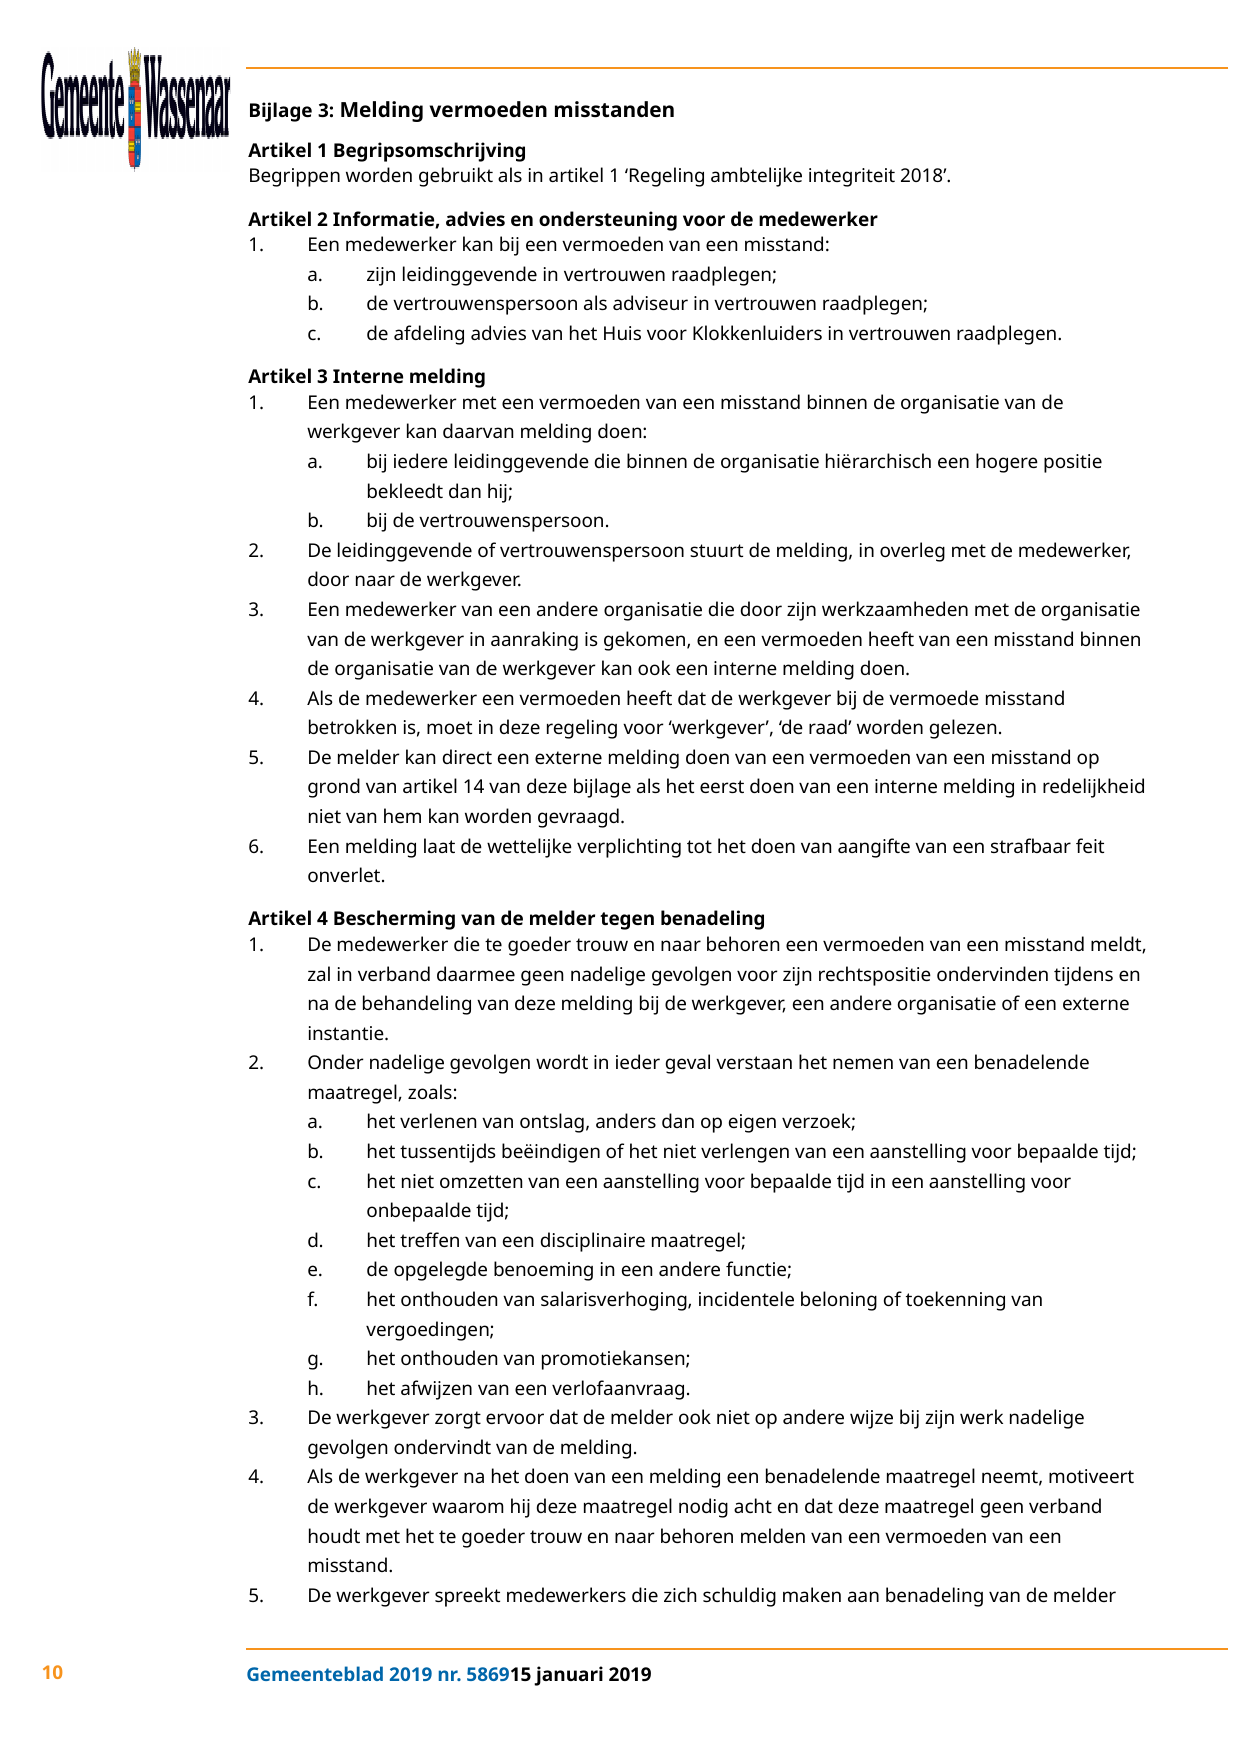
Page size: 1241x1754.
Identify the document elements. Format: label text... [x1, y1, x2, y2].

text Artikel 4 Bescherming van de melder tegen benadeling [248, 906, 1152, 931]
list Een medewerker met een vermoeden van een misstand binnen de organisatie van de werkgever kan daarvan melding doen: [248, 389, 1152, 444]
list Een medewerker kan bij een vermoeden van een misstand: [248, 231, 1152, 257]
text Artikel 1 Begripsomschrijving [248, 137, 1152, 163]
text Artikel 3 Interne melding [248, 363, 1152, 389]
list het tussentijds beëindigen of het niet verlengen van een aanstelling voor bepaalde tijd; [307, 1138, 1152, 1164]
list Onder nadelige gevolgen wordt in ieder geval verstaan het nemen van een benadelende maatregel, zoals: [248, 1049, 1152, 1105]
list de opgelegde benoeming in een andere functie; [307, 1257, 1152, 1282]
list het onthouden van promotiekansen; [307, 1345, 1152, 1371]
list Een medewerker van een andere organisatie die door zijn werkzaamheden met de organisatie van de werkgever in aanraking is gekomen, en een vermoeden heeft van een misstand binnen de organisatie van de werkgever kan ook een interne melding doen. [248, 596, 1152, 681]
list het verlenen van ontslag, anders dan op eigen verzoek; [307, 1109, 1152, 1134]
list De leidinggevende of vertrouwenspersoon stuurt de melding, in overleg met de medewerker, door naar de werkgever. [248, 537, 1152, 592]
text Bijlage 3: Melding vermoeden misstanden [248, 95, 1152, 123]
list het treffen van een disciplinaire maatregel; [307, 1227, 1152, 1253]
list het afwijzen van een verlofaanvraag. [307, 1375, 1152, 1401]
list Een melding laat de wettelijke verplichting tot het doen van aangifte van een strafbaar feit onverlet. [248, 833, 1152, 888]
list De werkgever spreekt medewerkers die zich schuldig maken aan benadeling van de melder [248, 1582, 1152, 1608]
list Als de werkgever na het doen van een melding een benadelende maatregel neemt, motiveert de werkgever waarom hij deze maatregel nodig acht en dat deze maatregel geen verband houdt met het te goeder trouw en naar behoren melden van een vermoeden van een misstand. [248, 1464, 1152, 1578]
text Begrippen worden gebruikt als in artikel 1 ‘Regeling ambtelijke integriteit 2018’. [248, 163, 1152, 188]
list De melder kan direct een externe melding doen van een vermoeden van een misstand op grond van artikel 14 van deze bijlage als het eerst doen van een interne melding in redelijkheid niet van hem kan worden gevraagd. [248, 744, 1152, 829]
list het niet omzetten van een aanstelling voor bepaalde tijd in een aanstelling voor onbepaalde tijd; [307, 1168, 1152, 1223]
list De werkgever zorgt ervoor dat de melder ook niet op andere wijze bij zijn werk nadelige gevolgen ondervindt van de melding. [248, 1404, 1152, 1460]
list bij de vertrouwenspersoon. [307, 507, 1152, 533]
list de afdeling advies van het Huis voor Klokkenluiders in vertrouwen raadplegen. [307, 320, 1152, 346]
list bij iedere leidinggevende die binnen de organisatie hiërarchisch een hogere positie bekleedt dan hij; [307, 448, 1152, 503]
list het onthouden van salarisverhoging, incidentele beloning of toekenning van vergoedingen; [307, 1286, 1152, 1342]
picture [41, 47, 231, 172]
list de vertrouwenspersoon als adviseur in vertrouwen raadplegen; [307, 291, 1152, 316]
list De medewerker die te goeder trouw en naar behoren een vermoeden van een misstand meldt, zal in verband daarmee geen nadelige gevolgen voor zijn rechtspositie ondervinden tijdens en na de behandeling van deze melding bij de werkgever, een andere organisatie of een externe instantie. [248, 931, 1152, 1046]
list zijn leidinggevende in vertrouwen raadplegen; [307, 261, 1152, 287]
text Artikel 2 Informatie, advies en ondersteuning voor de medewerker [248, 206, 1152, 231]
list Als de medewerker een vermoeden heeft dat de werkgever bij de vermoede misstand betrokken is, moet in deze regeling voor ‘werkgever’, ‘de raad’ worden gelezen. [248, 685, 1152, 740]
